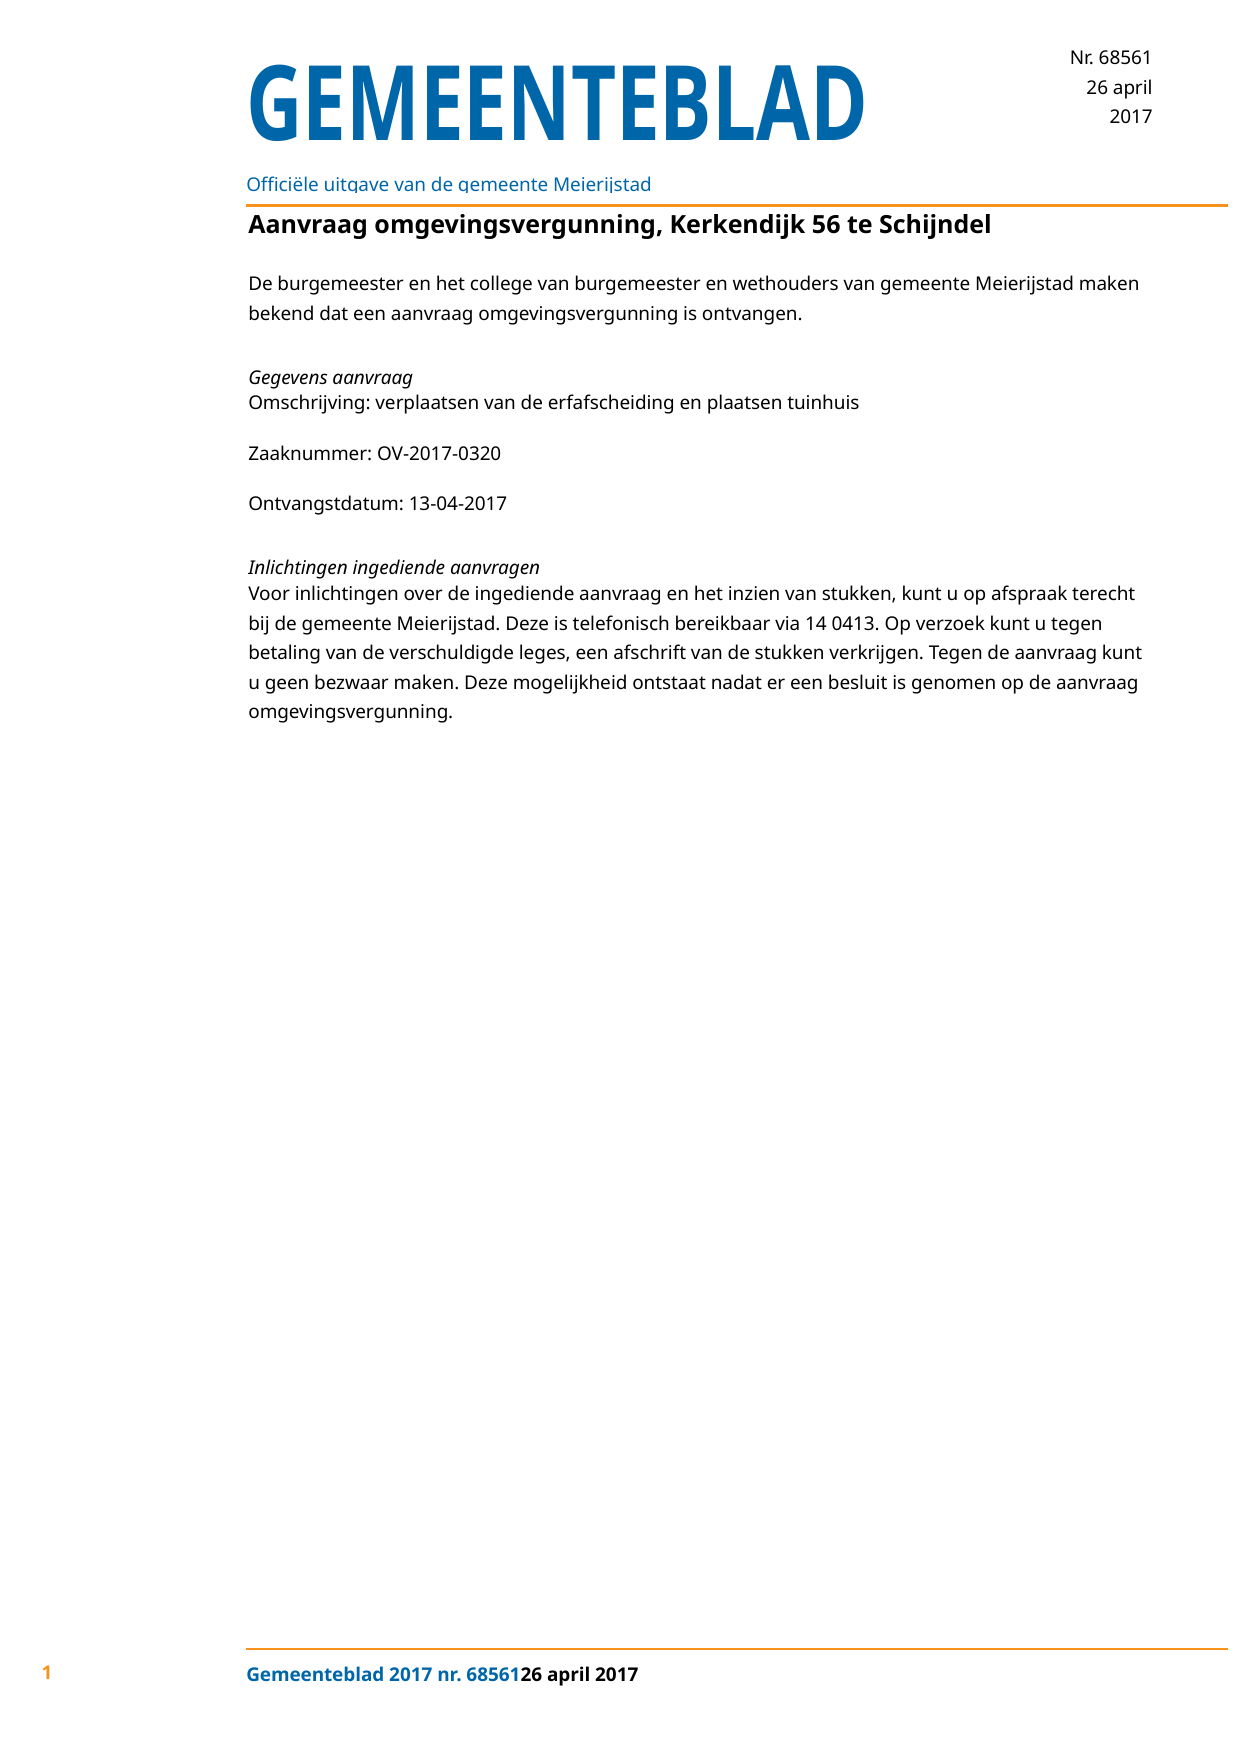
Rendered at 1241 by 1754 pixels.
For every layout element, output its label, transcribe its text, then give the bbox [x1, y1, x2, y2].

text Aanvraag omgevingsvergunning, Kerkendijk 56 te Schijndel [248, 207, 1152, 241]
text Zaaknummer: OV-2017-0320 [248, 440, 1152, 466]
text Ontvangstdatum: 13-04-2017 [248, 490, 1152, 516]
text Gegevens aanvraag [248, 364, 1152, 389]
text Inlichtingen ingediende aanvragen [248, 554, 1152, 580]
text Omschrijving: verplaatsen van de erfafscheiding en plaatsen tuinhuis [248, 389, 1152, 415]
text Voor inlichtingen over de ingediende aanvraag en het inzien van stukken, kunt u op afspraak terecht bij de gemeente Meierijstad. Deze is telefonisch bereikbaar via 14 0413. Op verzoek kunt u tegen betaling van de verschuldigde leges, een afschrift van de stukken verkrijgen. Tegen de aanvraag kunt u geen bezwaar maken. Deze mogelijkheid ontstaat nadat er een besluit is genomen op de aanvraag omgevingsvergunning. [248, 580, 1152, 724]
picture [41, 47, 231, 172]
text De burgemeester en het college van burgemeester en wethouders van gemeente Meierijstad maken bekend dat een aanvraag omgevingsvergunning is ontvangen. [248, 270, 1152, 326]
